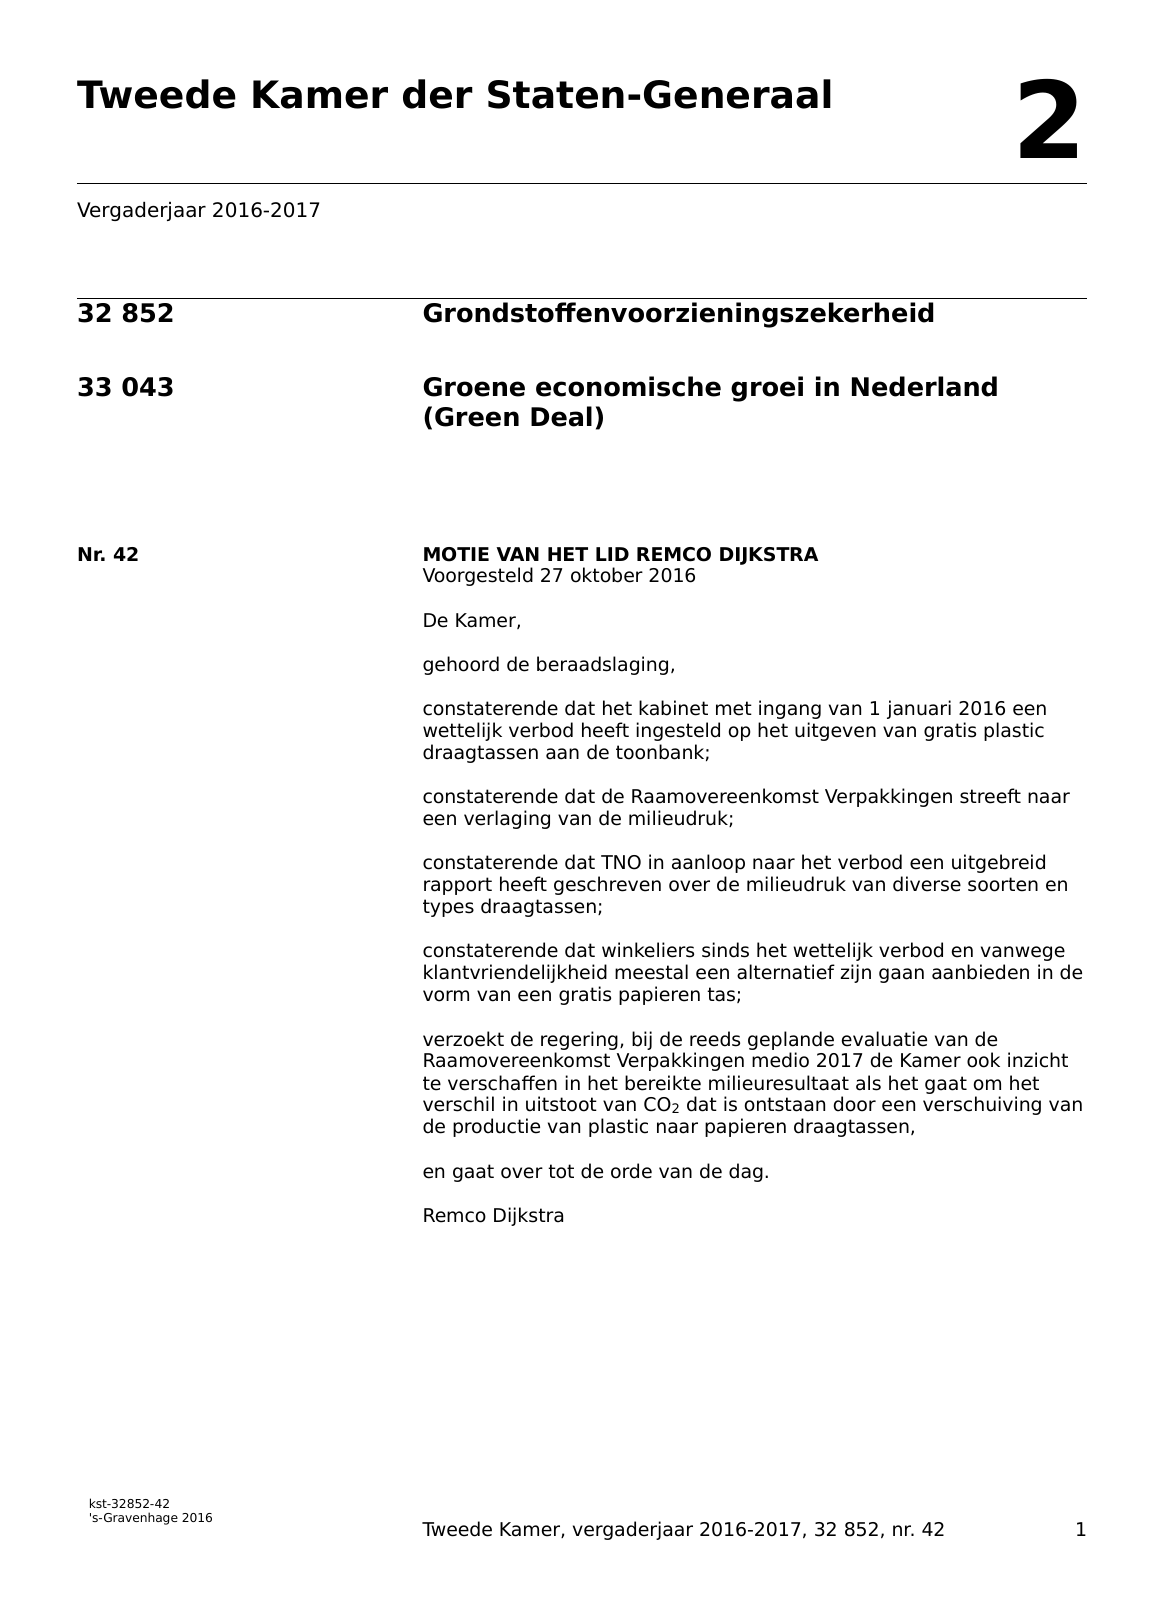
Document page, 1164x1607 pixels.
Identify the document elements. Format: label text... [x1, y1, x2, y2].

text en gaat over tot de orde van de dag. [422, 1161, 1087, 1182]
text verzoekt de regering, bij de reeds geplande evaluatie van de Raamovereenkomst Verpakkingen medio 2017 de Kamer ook inzicht te verschaffen in het bereikte milieuresultaat als het gaat om het verschil in uitstoot van CO2 dat is ontstaan door een verschuiving van de productie van plastic naar papieren draagtassen, [422, 1028, 1087, 1138]
text Remco Dijkstra [422, 1205, 1087, 1227]
subtitle Nr. 42 MOTIE VAN HET LID REMCO DIJKSTRA [77, 543, 1087, 565]
table_header Tweede Kamer der Staten-Generaal [77, 59, 886, 183]
text constaterende dat winkeliers sinds het wettelijk verbod en vanwege klantvriendelijkheid meestal een alternatief zijn gaan aanbieden in de vorm van een gratis papieren tas; [422, 940, 1087, 1006]
text Voorgesteld 27 oktober 2016 [422, 565, 1087, 587]
text constaterende dat TNO in aanloop naar het verbod een uitgebreid rapport heeft geschreven over de milieudruk van diverse soorten en types draagtassen; [422, 852, 1087, 918]
text kst-32852-42 [88, 1497, 323, 1511]
text 's-Gravenhage 2016 [88, 1511, 323, 1525]
text gehoord de beraadslaging, [422, 654, 1087, 676]
text constaterende dat het kabinet met ingang van 1 januari 2016 een wettelijk verbod heeft ingesteld op het uitgeven van gratis plastic draagtassen aan de toonbank; [422, 698, 1087, 764]
text constaterende dat de Raamovereenkomst Verpakkingen streeft naar een verlaging van de milieudruk; [422, 786, 1087, 830]
text De Kamer, [422, 609, 1087, 632]
subtitle 33 043 Groene economische groei in Nederland (Green Deal) [77, 373, 1087, 432]
table_header 2 [886, 59, 1087, 183]
subtitle 32 852 Grondstoffenvoorzieningszekerheid [77, 299, 1087, 329]
table_cell Vergaderjaar 2016-2017 [77, 184, 1087, 298]
